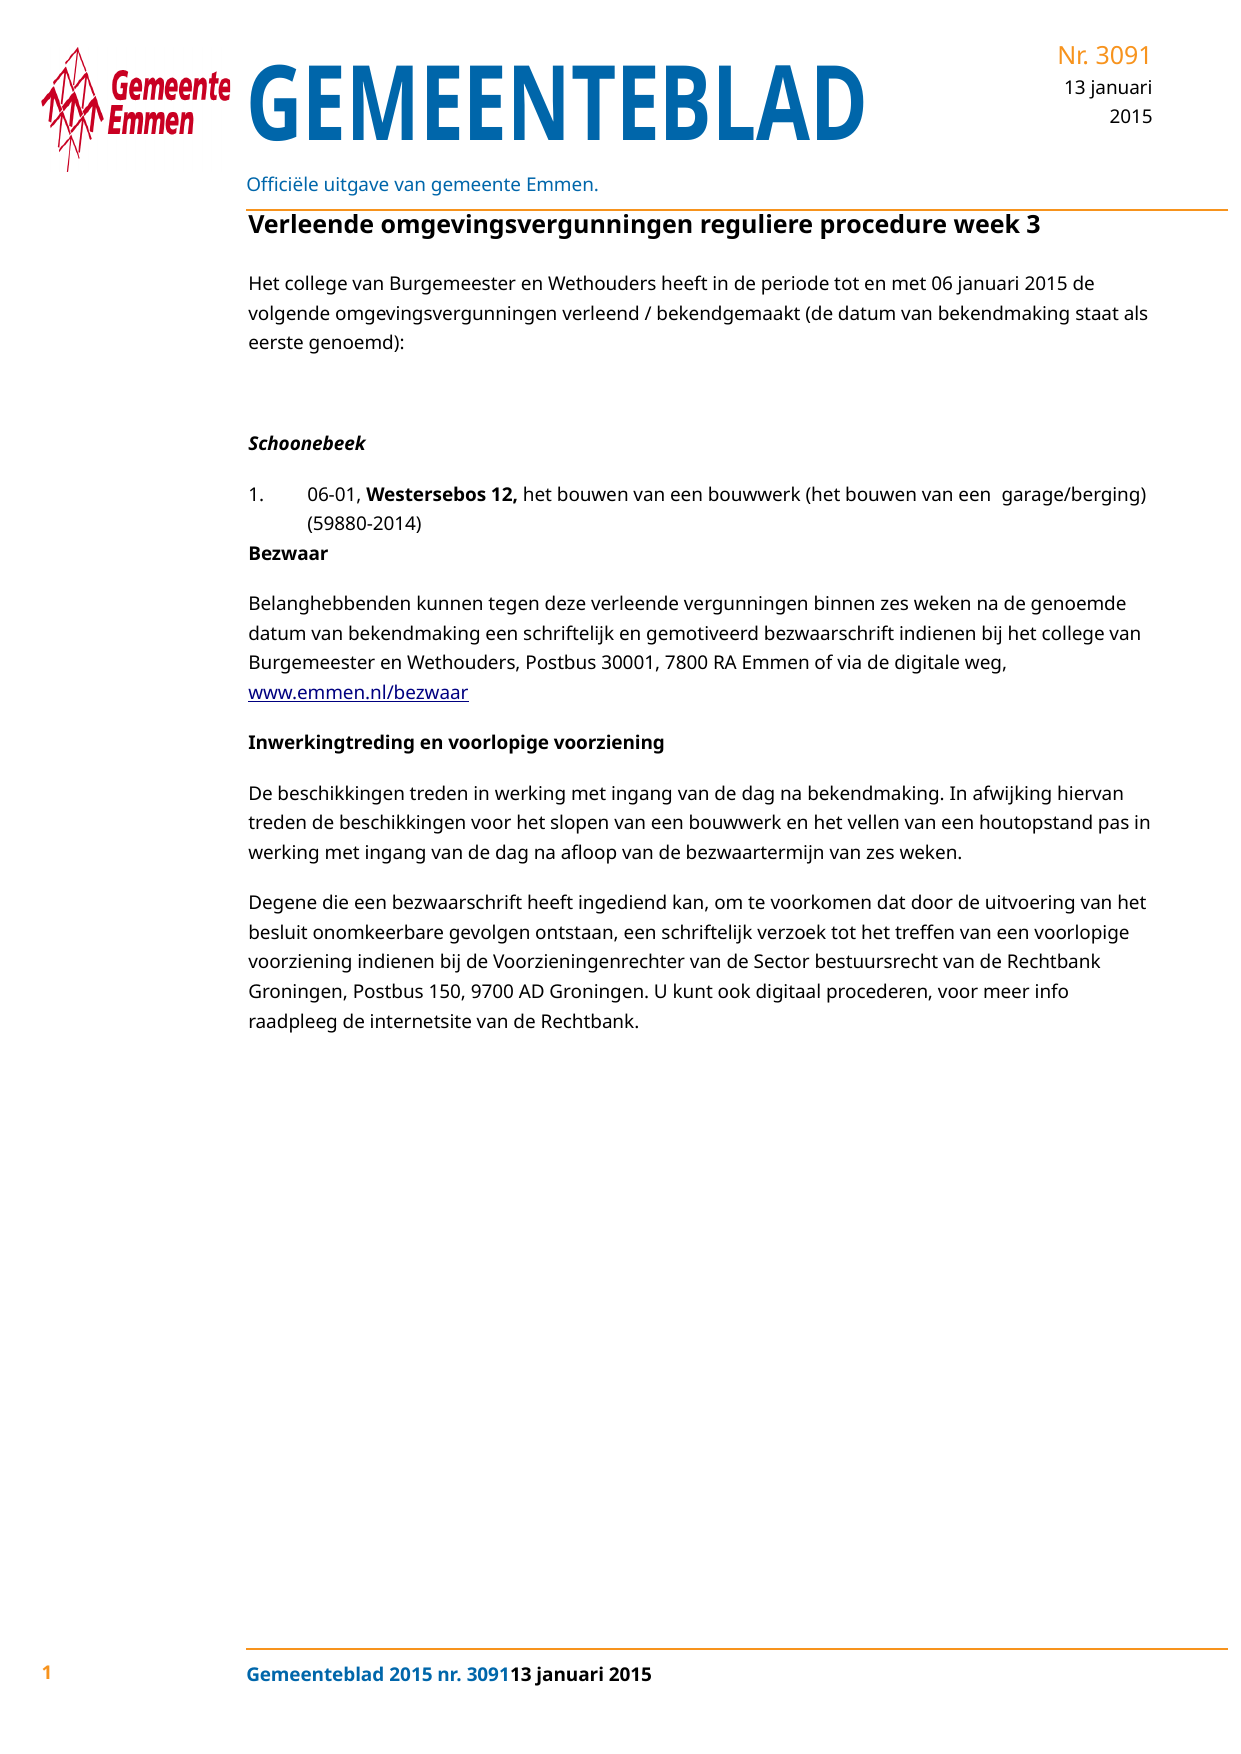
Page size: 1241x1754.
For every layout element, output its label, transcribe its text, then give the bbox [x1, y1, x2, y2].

text Inwerkingtreding en voorlopige voorziening [248, 729, 1152, 755]
text Degene die een bezwaarschrift heeft ingediend kan, om te voorkomen dat door de uitvoering van het besluit onomkeerbare gevolgen ontstaan, een schriftelijk verzoek tot het treffen van een voorlopige voorziening indienen bij de Voorzieningenrechter van de Sector bestuursrecht van de Rechtbank Groningen, Postbus 150, 9700 AD Groningen. U kunt ook digitaal procederen, voor meer info raadpleeg de internetsite van de Rechtbank. [248, 889, 1152, 1033]
text Schoonebeek [248, 430, 1152, 456]
text Bezwaar [248, 540, 1152, 566]
text Verleende omgevingsvergunningen reguliere procedure week 3 [248, 211, 1152, 241]
text De beschikkingen treden in werking met ingang van de dag na bekendmaking. In afwijking hiervan treden de beschikkingen voor het slopen van een bouwwerk en het vellen van een houtopstand pas in werking met ingang van de dag na afloop van de bezwaartermijn van zes weken. [248, 780, 1152, 865]
picture [41, 47, 231, 172]
text Het college van Burgemeester en Wethouders heeft in de periode tot en met 06 januari 2015 de volgende omgevingsvergunningen verleend / bekendgemaakt (de datum van bekendmaking staat als eerste genoemd): [248, 270, 1152, 355]
text Belanghebbenden kunnen tegen deze verleende vergunningen binnen zes weken na de genoemde datum van bekendmaking een schriftelijk en gemotiveerd bezwaarschrift indienen bij het college van Burgemeester en Wethouders, Postbus 30001, 7800 RA Emmen of via de digitale weg, www.emmen.nl/bezwaar [248, 590, 1152, 705]
list 06-01, Westersebos 12, het bouwen van een bouwwerk (het bouwen van een garage/berging)(59880-2014) [248, 481, 1152, 536]
